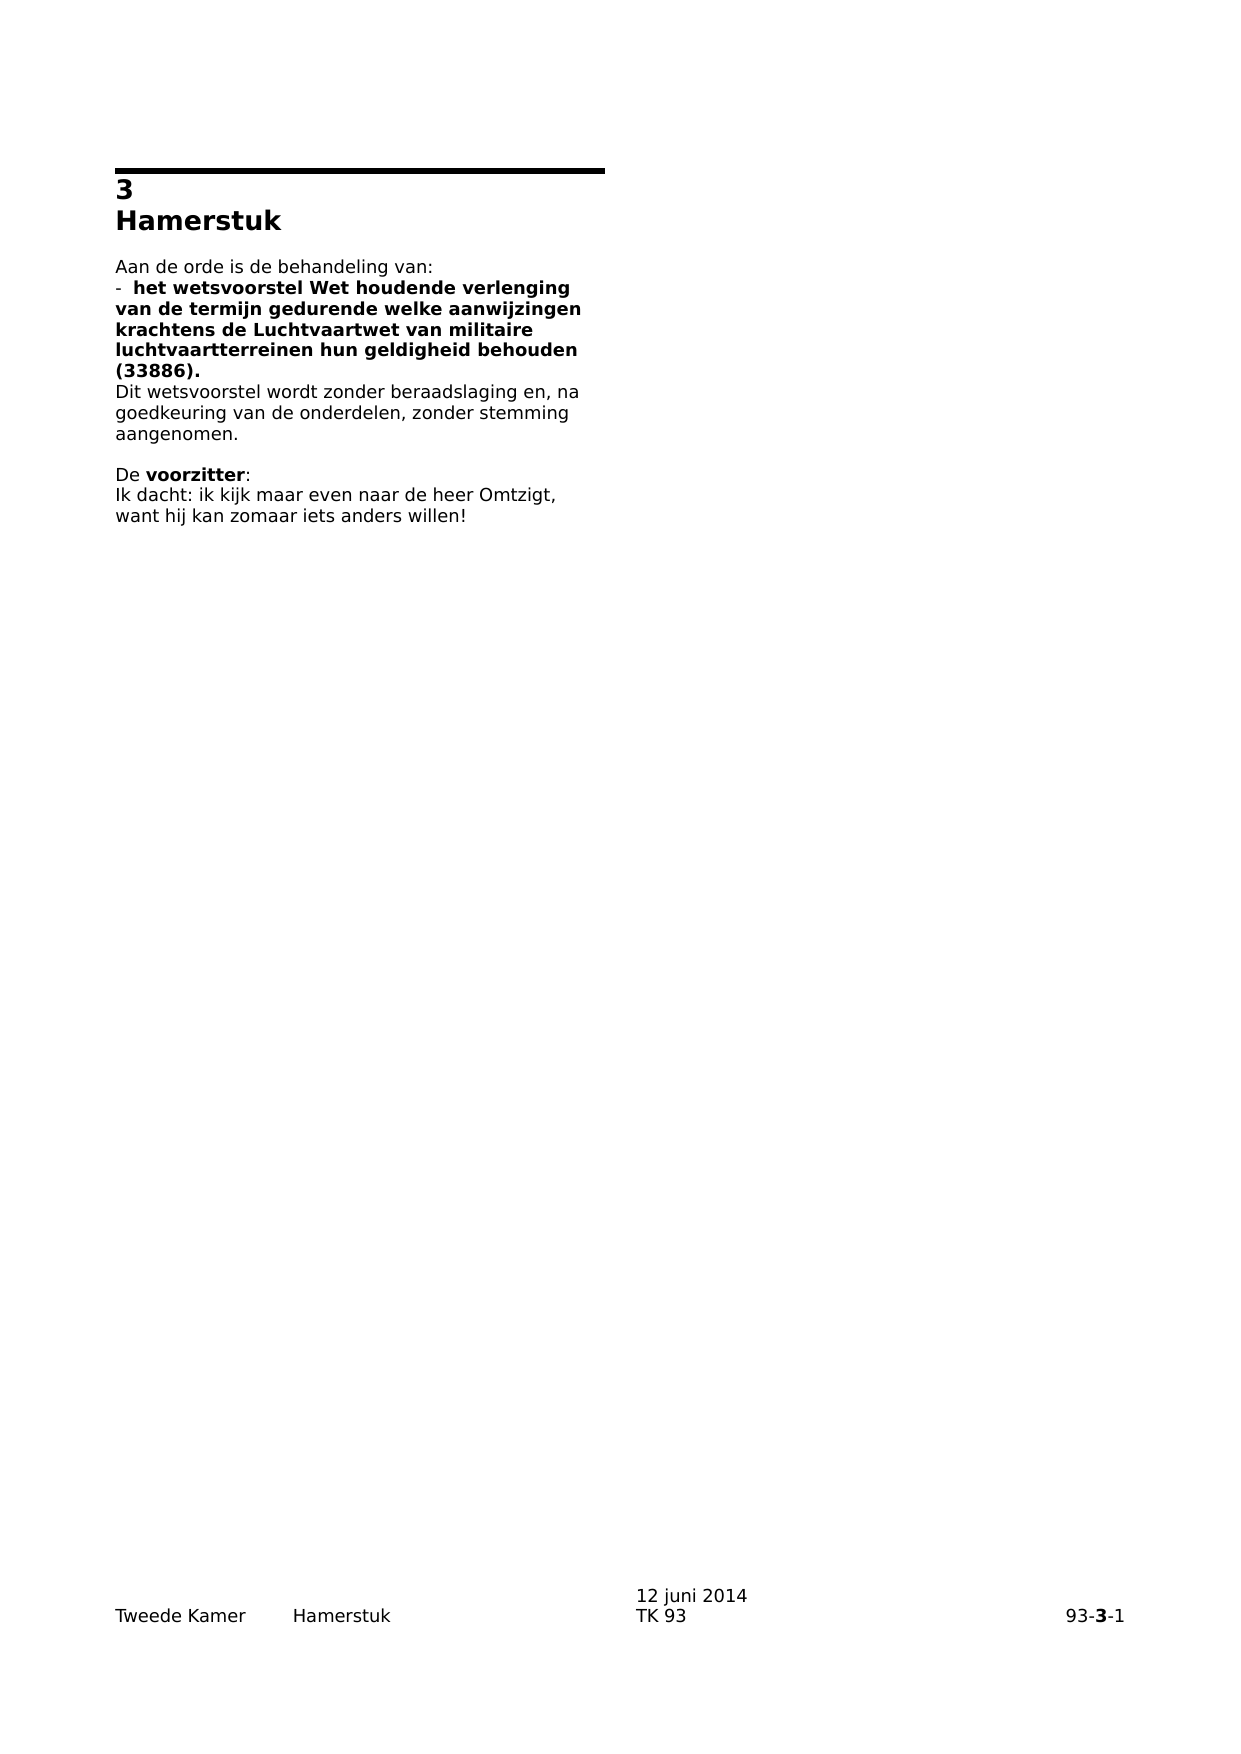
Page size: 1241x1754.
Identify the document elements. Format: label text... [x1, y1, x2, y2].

text Aan de orde is de behandeling van: [115, 257, 605, 278]
text Dit wetsvoorstel wordt zonder beraadslaging en, na goedkeuring van de onderdelen, zonder stemming aangenomen. [115, 382, 605, 444]
title 3 Hamerstuk [115, 174, 605, 237]
text Ik dacht: ik kijk maar even naar de heer Omtzigt, want hij kan zomaar iets anders willen! [115, 485, 605, 527]
text De voorzitter: [115, 464, 605, 485]
list het wetsvoorstel Wet houdende verlenging van de termijn gedurende welke aanwijzingen krachtens de Luchtvaartwet van militaire luchtvaartterreinen hun geldigheid behouden (33886). [115, 278, 605, 382]
